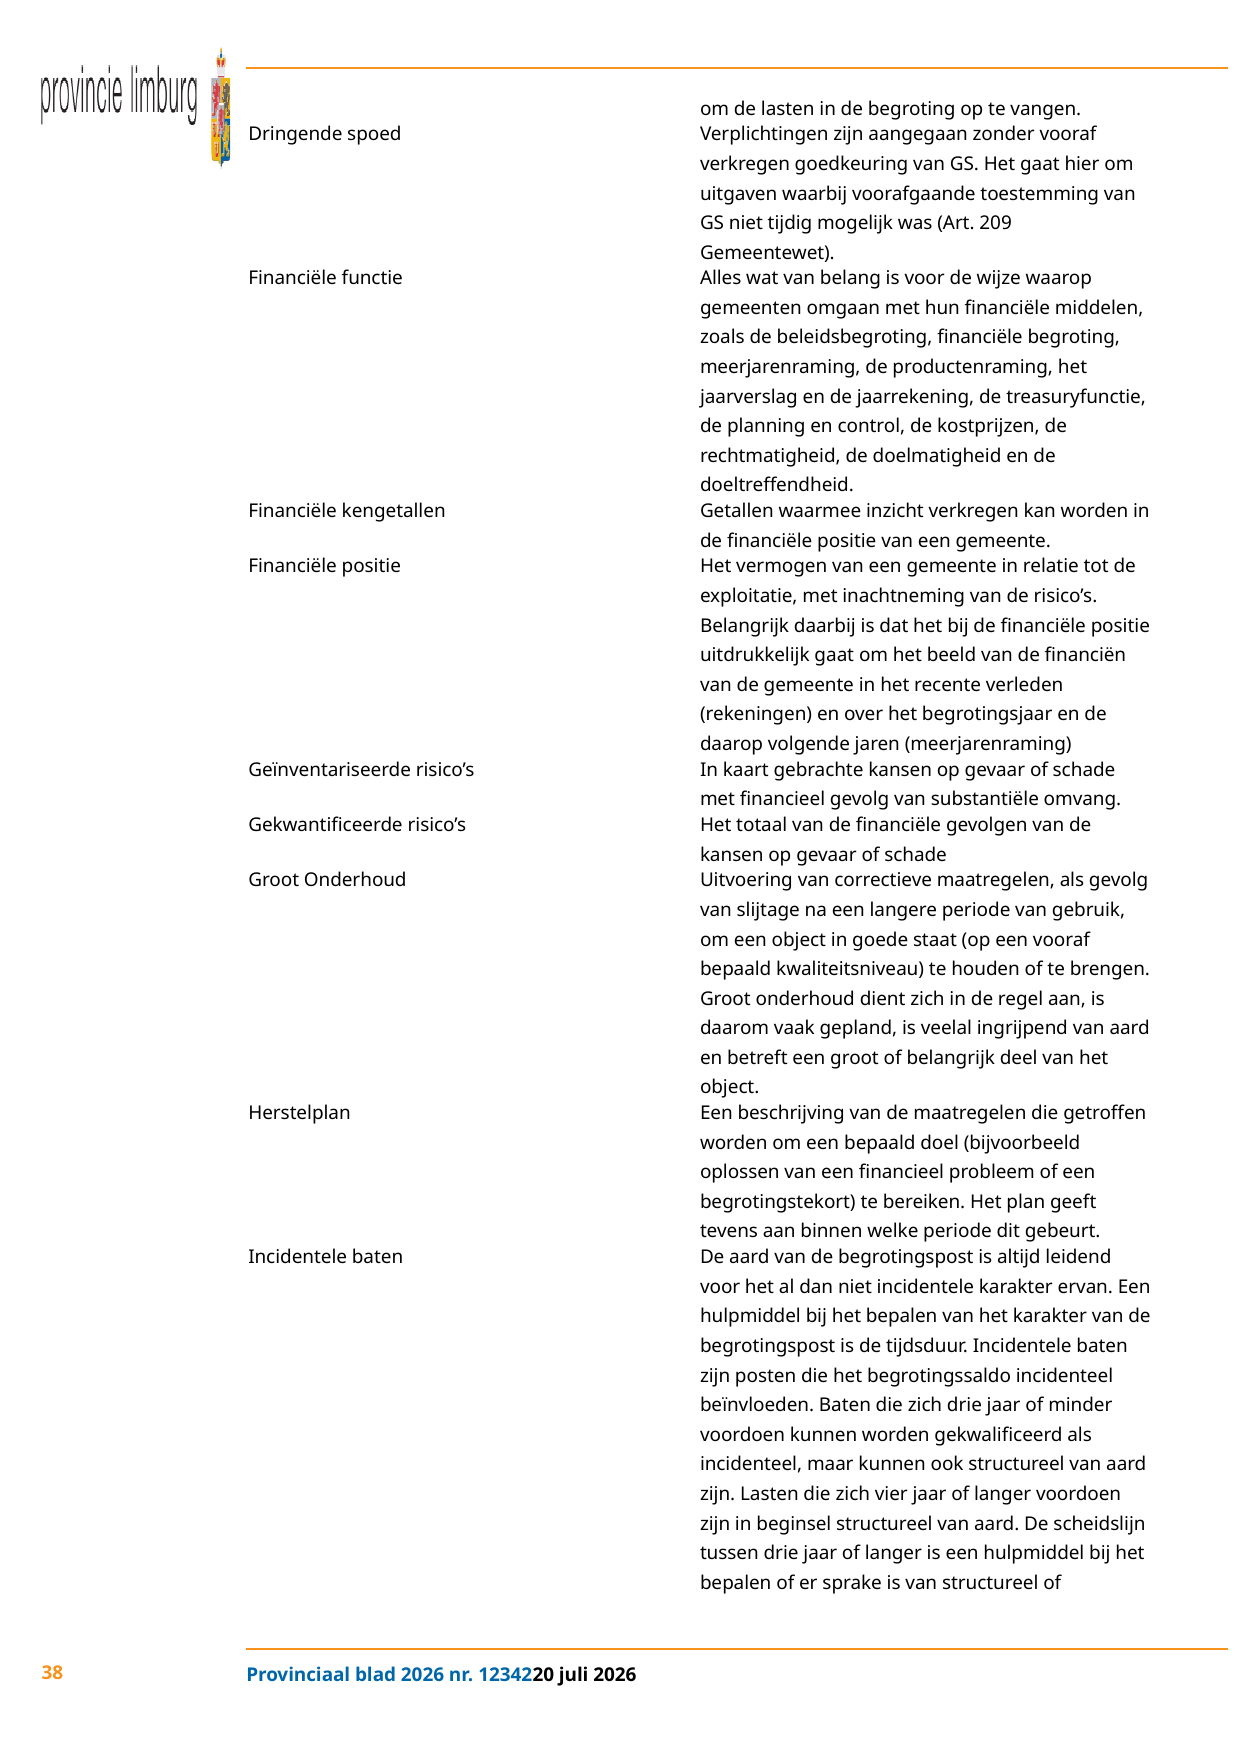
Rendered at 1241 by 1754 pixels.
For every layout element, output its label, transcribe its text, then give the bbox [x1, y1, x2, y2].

table_cell Uitvoering van correctieve maatregelen, als gevolg van slijtage na een langere periode van gebruik, om een object in goede staat (op een vooraf bepaald kwaliteitsniveau) te houden of te brengen. Groot onderhoud dient zich in de regel aan, is daarom vaak gepland, is veelal ingrijpend van aard en betreft een groot of belangrijk deel van het object. [700, 867, 1152, 1099]
table_cell Dringende spoed [248, 121, 700, 264]
table_cell Financiële kengetallen [248, 498, 700, 553]
table_cell Financiële positie [248, 553, 700, 756]
table_cell Groot Onderhoud [248, 867, 700, 1099]
table_cell Het totaal van de financiële gevolgen van de kansen op gevaar of schade [700, 811, 1152, 867]
table_cell In kaart gebrachte kansen op gevaar of schade met financieel gevolg van substantiële omvang. [700, 756, 1152, 811]
table_cell Verplichtingen zijn aangegaan zonder vooraf verkregen goedkeuring van GS. Het gaat hier om uitgaven waarbij voorafgaande toestemming van GS niet tijdig mogelijk was (Art. 209 Gemeentewet). [700, 121, 1152, 264]
table_cell Geïnventariseerde risico’s [248, 756, 700, 811]
table_cell Financiële functie [248, 265, 700, 497]
table_cell Het vermogen van een gemeente in relatie tot de exploitatie, met inachtneming van de risico’s. Belangrijk daarbij is dat het bij de financiële positie uitdrukkelijk gaat om het beeld van de financiën van de gemeente in het recente verleden (rekeningen) en over het begrotingsjaar en de daarop volgende jaren (meerjarenraming) [700, 553, 1152, 756]
table_cell om de lasten in de begroting op te vangen. [700, 95, 1152, 121]
table_cell [248, 95, 700, 121]
table_cell Alles wat van belang is voor de wijze waarop gemeenten omgaan met hun financiële middelen, zoals de beleidsbegroting, financiële begroting, meerjarenraming, de productenraming, het jaarverslag en de jaarrekening, de treasuryfunctie, de planning en control, de kostprijzen, de rechtmatigheid, de doelmatigheid en de doeltreffendheid. [700, 265, 1152, 497]
table_cell De aard van de begrotingspost is altijd leidend voor het al dan niet incidentele karakter ervan. Een hulpmiddel bij het bepalen van het karakter van de begrotingspost is de tijdsduur. Incidentele baten zijn posten die het begrotingssaldo incidenteel beïnvloeden. Baten die zich drie jaar of minder voordoen kunnen worden gekwalificeerd als incidenteel, maar kunnen ook structureel van aard zijn. Lasten die zich vier jaar of langer voordoen zijn in beginsel structureel van aard. De scheidslijn tussen drie jaar of langer is een hulpmiddel bij het bepalen of er sprake is van structureel of [700, 1244, 1152, 1594]
table_cell Incidentele baten [248, 1244, 700, 1594]
picture [41, 47, 231, 172]
table_cell Gekwantificeerde risico’s [248, 811, 700, 867]
table_cell Een beschrijving van de maatregelen die getroffen worden om een bepaald doel (bijvoorbeeld oplossen van een financieel probleem of een begrotingstekort) te bereiken. Het plan geeft tevens aan binnen welke periode dit gebeurt. [700, 1099, 1152, 1243]
table_cell Herstelplan [248, 1099, 700, 1243]
table_cell Getallen waarmee inzicht verkregen kan worden in de financiële positie van een gemeente. [700, 498, 1152, 553]
